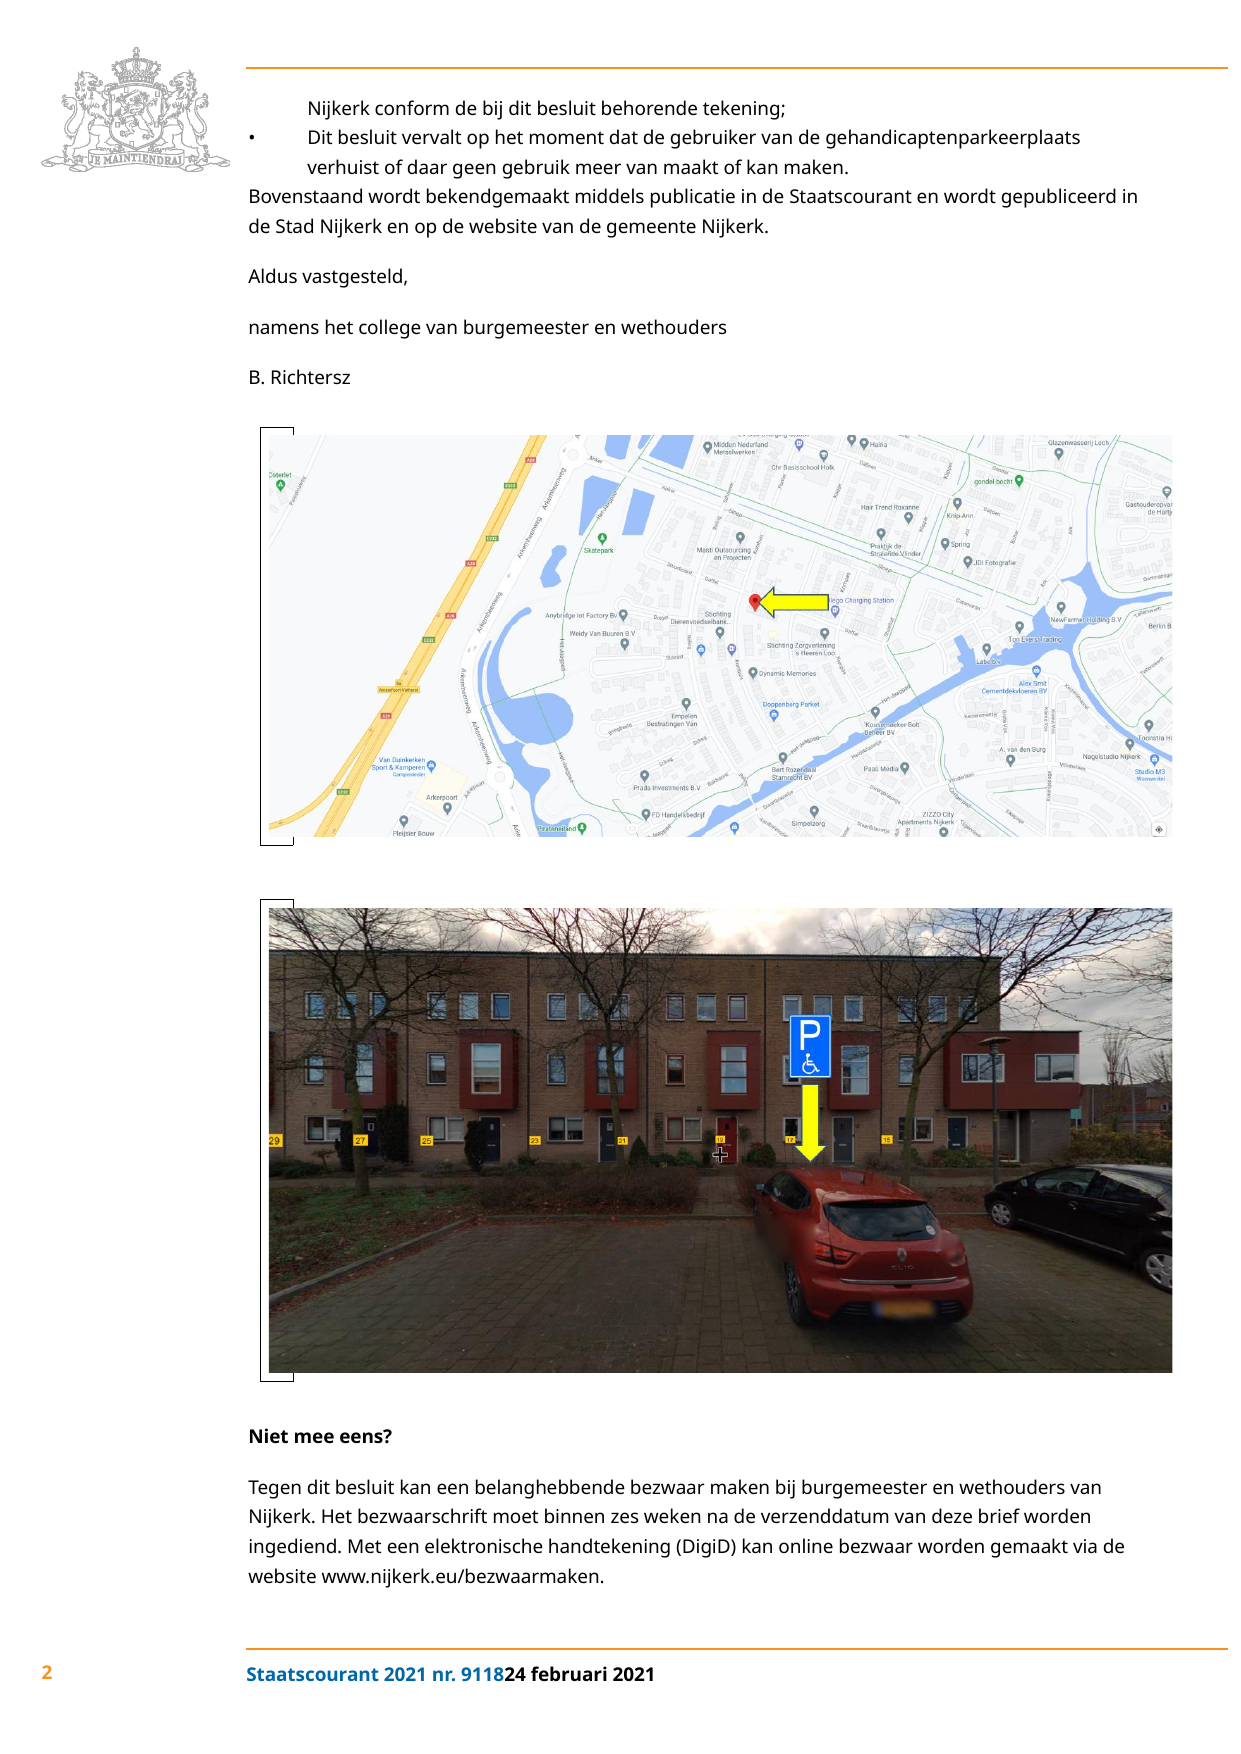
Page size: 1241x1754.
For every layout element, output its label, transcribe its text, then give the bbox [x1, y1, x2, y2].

text Niet mee eens? [248, 1424, 1152, 1449]
picture [268, 908, 1173, 1373]
text Bovenstaand wordt bekendgemaakt middels publicatie in de Staatscourant en wordt gepubliceerd in de Stad Nijkerk en op de website van de gemeente Nijkerk. [248, 183, 1152, 239]
list Dit besluit vervalt op het moment dat de gebruiker van de gehandicaptenparkeerplaats verhuist of daar geen gebruik meer van maakt of kan maken. [248, 124, 1152, 180]
picture [41, 47, 231, 172]
list Nijkerk conform de bij dit besluit behorende tekening; [248, 95, 1152, 121]
picture [268, 435, 1173, 837]
text namens het college van burgemeester en wethouders [248, 314, 1152, 340]
text Aldus vastgesteld, [248, 263, 1152, 289]
text Tegen dit besluit kan een belanghebbende bezwaar maken bij burgemeester en wethouders van Nijkerk. Het bezwaarschrift moet binnen zes weken na de verzenddatum van deze brief worden ingediend. Met een elektronische handtekening (DigiD) kan online bezwaar worden gemaakt via de website www.nijkerk.eu/bezwaarmaken. [248, 1474, 1152, 1588]
text B. Richtersz [248, 364, 1152, 390]
